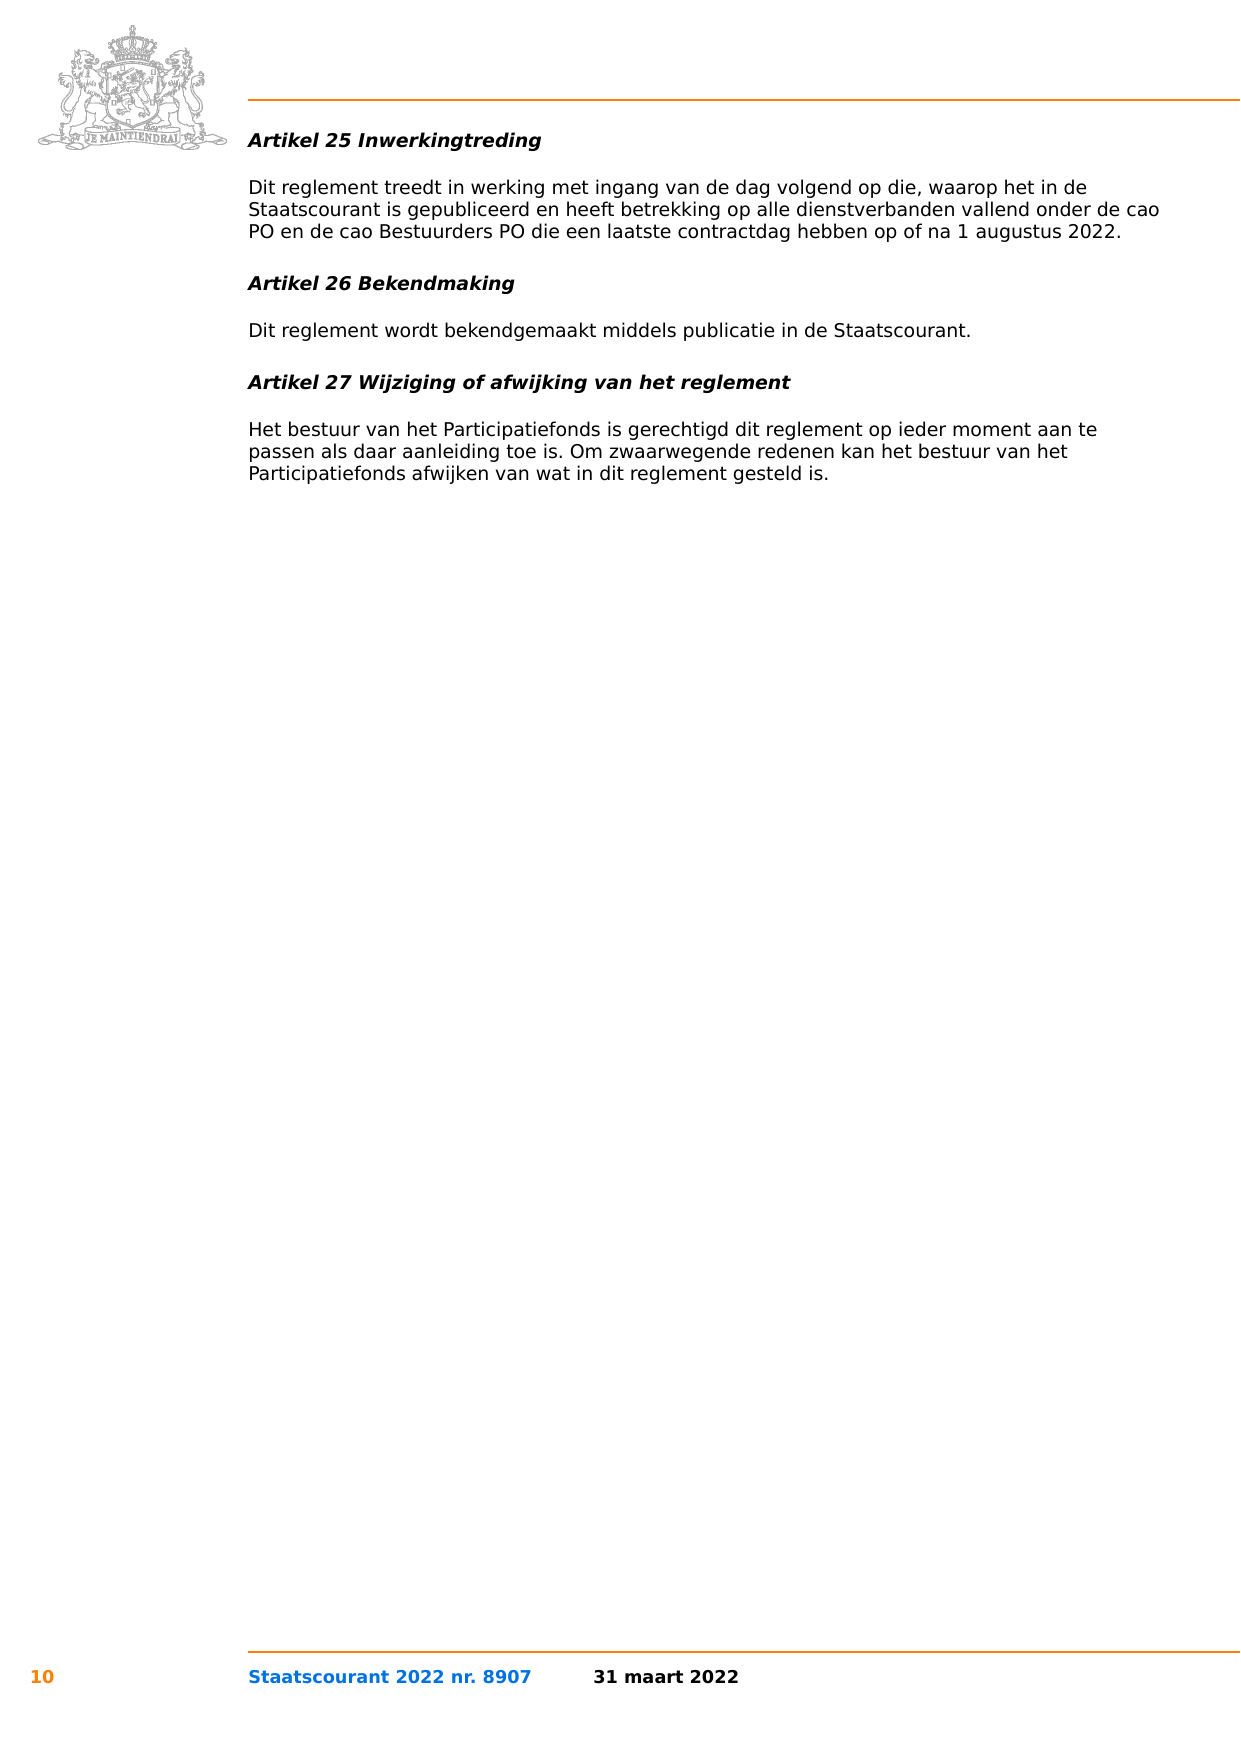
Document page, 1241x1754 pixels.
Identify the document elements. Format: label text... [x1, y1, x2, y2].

subtitle Artikel 25 Inwerkingtreding [248, 130, 1163, 152]
text Het bestuur van het Participatiefonds is gerechtigd dit reglement op ieder moment aan te passen als daar aanleiding toe is. Om zwaarwegende redenen kan het bestuur van het Participatiefonds afwijken van wat in dit reglement gesteld is. [248, 419, 1163, 485]
text Dit reglement wordt bekendgemaakt middels publicatie in de Staatscourant. [248, 320, 1163, 342]
subtitle Artikel 27 Wijziging of afwijking van het reglement [248, 372, 1163, 394]
subtitle Artikel 26 Bekendmaking [248, 273, 1163, 295]
text Dit reglement treedt in werking met ingang van de dag volgend op die, waarop het in de Staatscourant is gepubliceerd en heeft betrekking op alle dienstverbanden vallend onder de cao PO en de cao Bestuurders PO die een laatste contractdag hebben op of na 1 augustus 2022. [248, 177, 1163, 243]
picture [38, 25, 227, 150]
